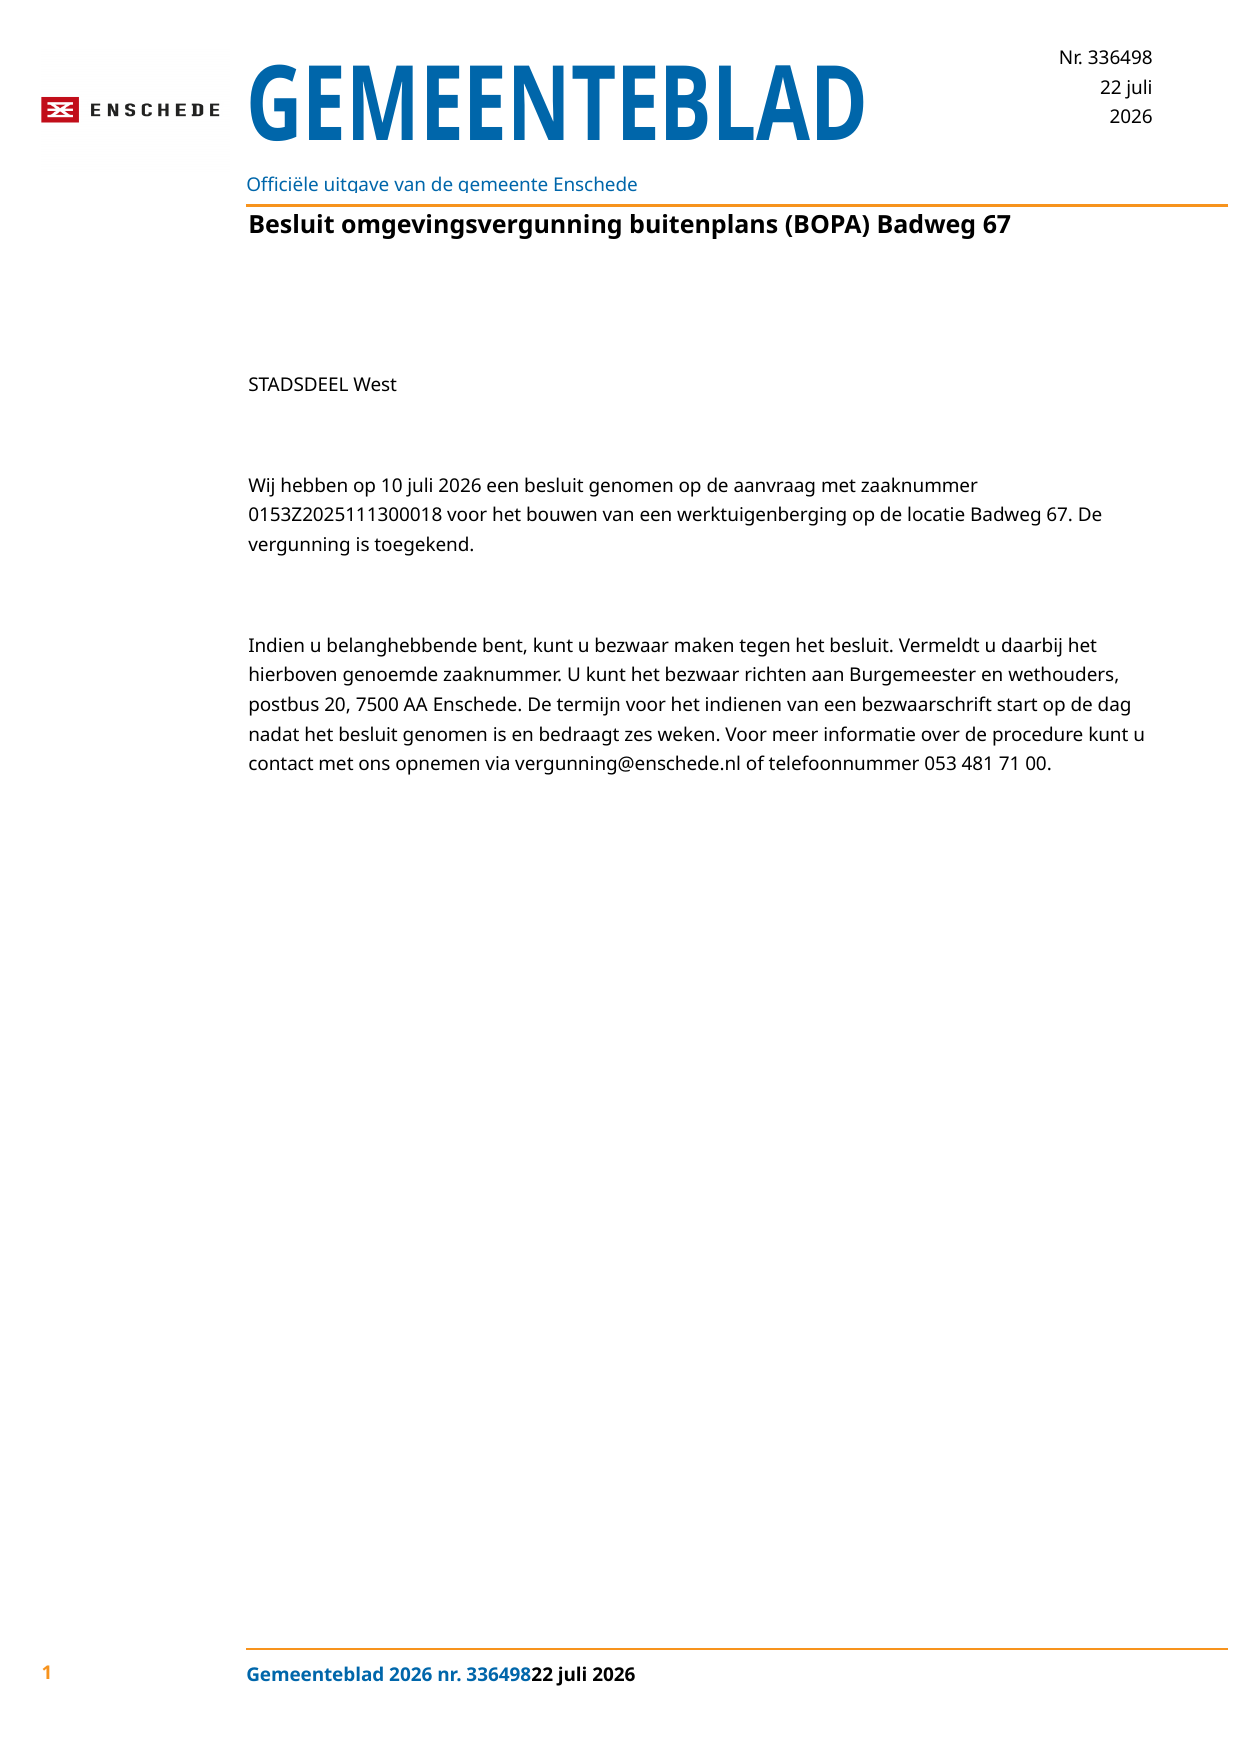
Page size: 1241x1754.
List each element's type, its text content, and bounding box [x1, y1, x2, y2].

text STADSDEEL West [248, 371, 1152, 397]
picture [41, 47, 231, 172]
text Indien u belanghebbende bent, kunt u bezwaar maken tegen het besluit. Vermeldt u daarbij het hierboven genoemde zaaknummer. U kunt het bezwaar richten aan Burgemeester en wethouders, postbus 20, 7500 AA Enschede. De termijn voor het indienen van een bezwaarschrift start op de dag nadat het besluit genomen is en bedraagt zes weken. Voor meer informatie over de procedure kunt u contact met ons opnemen via vergunning@enschede.nl of telefoonnummer 053 481 71 00. [248, 632, 1152, 776]
text Wij hebben op 10 juli 2026 een besluit genomen op de aanvraag met zaaknummer 0153Z2025111300018 voor het bouwen van een werktuigenberging op de locatie Badweg 67. De vergunning is toegekend. [248, 472, 1152, 557]
text Besluit omgevingsvergunning buitenplans (BOPA) Badweg 67 [248, 207, 1152, 241]
